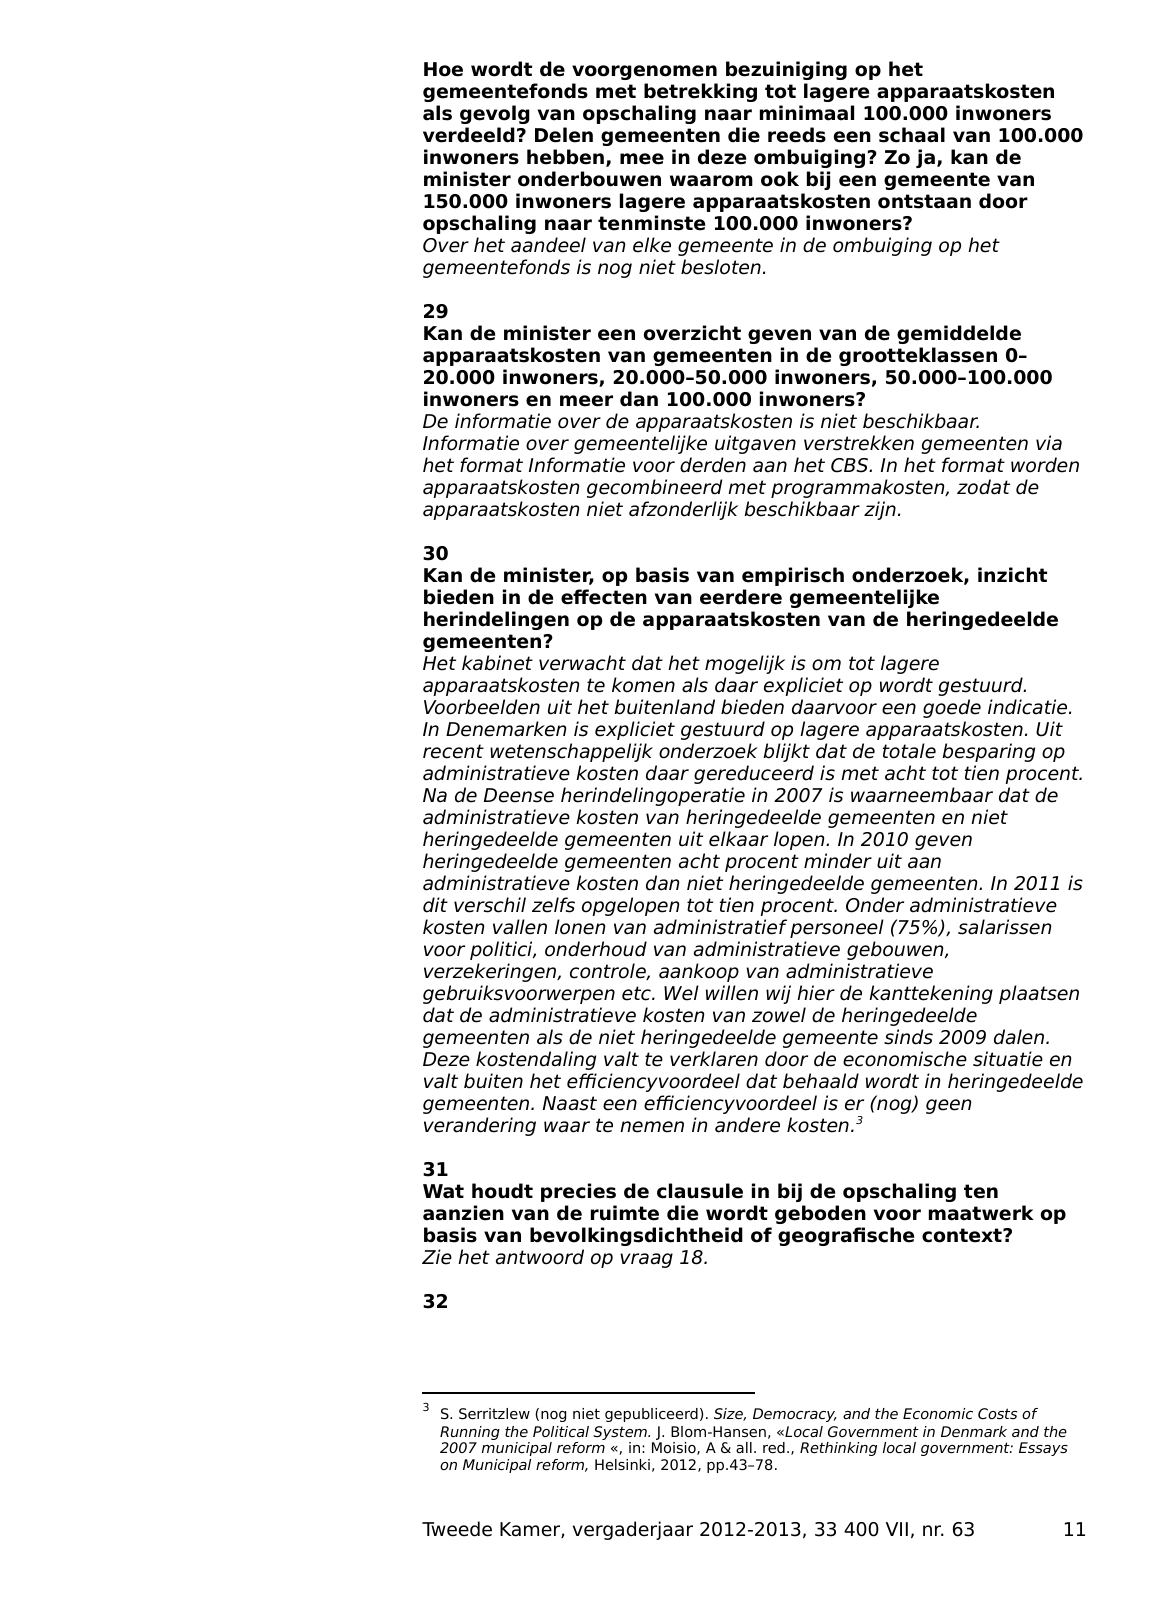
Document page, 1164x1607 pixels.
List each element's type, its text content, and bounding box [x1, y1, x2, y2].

text Zie het antwoord op vraag 18. [422, 1247, 1087, 1268]
text De informatie over de apparaatskosten is niet beschikbaar. Informatie over gemeentelijke uitgaven verstrekken gemeenten via het format Informatie voor derden aan het CBS. In het format worden apparaatskosten gecombineerd met programmakosten, zodat de apparaatskosten niet afzonderlijk beschikbaar zijn. [422, 411, 1087, 521]
text Over het aandeel van elke gemeente in de ombuiging op het gemeentefonds is nog niet besloten. [422, 235, 1087, 279]
text 29 [422, 301, 1087, 323]
text Hoe wordt de voorgenomen bezuiniging op het gemeentefonds met betrekking tot lagere apparaatskosten als gevolg van opschaling naar minimaal 100.000 inwoners verdeeld? Delen gemeenten die reeds een schaal van 100.000 inwoners hebben, mee in deze ombuiging? Zo ja, kan de minister onderbouwen waarom ook bij een gemeente van 150.000 inwoners lagere apparaatskosten ontstaan door opschaling naar tenminste 100.000 inwoners? [422, 59, 1087, 235]
text 32 [422, 1291, 1087, 1313]
text Kan de minister, op basis van empirisch onderzoek, inzicht bieden in de effecten van eerdere gemeentelijke herindelingen op de apparaatskosten van de heringedeelde gemeenten? [422, 565, 1087, 653]
text Na de Deense herindelingoperatie in 2007 is waarneembaar dat de administratieve kosten van heringedeelde gemeenten en niet heringedeelde gemeenten uit elkaar lopen. In 2010 geven heringedeelde gemeenten acht procent minder uit aan administratieve kosten dan niet heringedeelde gemeenten. In 2011 is dit verschil zelfs opgelopen tot tien procent. Onder administratieve kosten vallen lonen van administratief personeel (75%), salarissen voor politici, onderhoud van administratieve gebouwen, verzekeringen, controle, aankoop van administratieve gebruiksvoorwerpen etc. Wel willen wij hier de kanttekening plaatsen dat de administratieve kosten van zowel de heringedeelde gemeenten als de niet heringedeelde gemeente sinds 2009 dalen. Deze kostendaling valt te verklaren door de economische situatie en valt buiten het efficiencyvoordeel dat behaald wordt in heringedeelde gemeenten. Naast een efficiencyvoordeel is er (nog) geen verandering waar te nemen in andere kosten. [422, 785, 1087, 1136]
text Kan de minister een overzicht geven van de gemiddelde apparaatskosten van gemeenten in de grootteklassen 0–20.000 inwoners, 20.000–50.000 inwoners, 50.000–100.000 inwoners en meer dan 100.000 inwoners? [422, 323, 1087, 411]
text 31 [422, 1159, 1087, 1181]
text S. Serritzlew (nog niet gepubliceerd). Size, Democracy, and the Economic Costs of Running the Political System. J. Blom-Hansen, «Local Government in Denmark and the 2007 municipal reform «, in: Moisio, A & all. red., Rethinking local government: Essays on Municipal reform, Helsinki, 2012, pp.43–78. [422, 1402, 1087, 1474]
text Wat houdt precies de clausule in bij de opschaling ten aanzien van de ruimte die wordt geboden voor maatwerk op basis van bevolkingsdichtheid of geografische context? [422, 1181, 1087, 1247]
text Het kabinet verwacht dat het mogelijk is om tot lagere apparaatskosten te komen als daar expliciet op wordt gestuurd. Voorbeelden uit het buitenland bieden daarvoor een goede indicatie. In Denemarken is expliciet gestuurd op lagere apparaatskosten. Uit recent wetenschappelijk onderzoek blijkt dat de totale besparing op administratieve kosten daar gereduceerd is met acht tot tien procent. [422, 653, 1087, 785]
text 30 [422, 543, 1087, 565]
